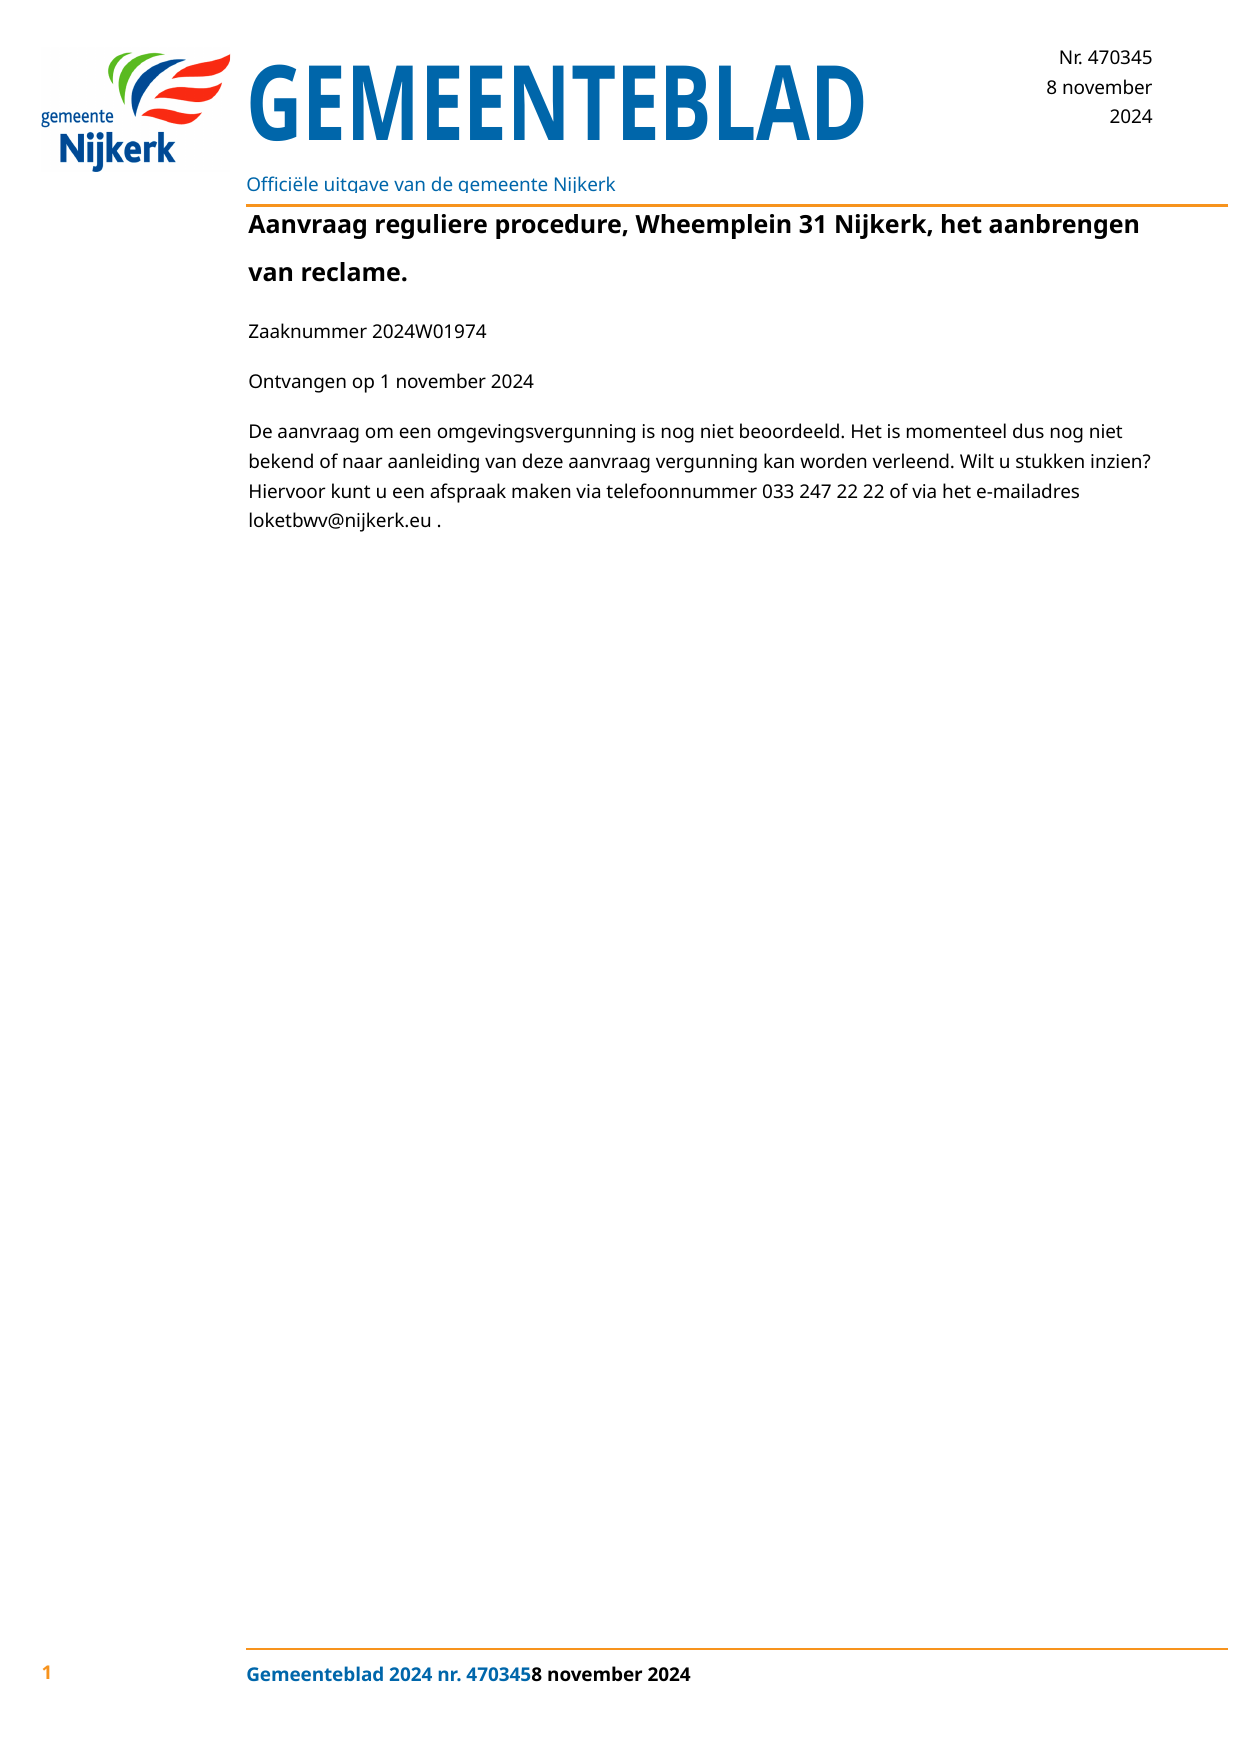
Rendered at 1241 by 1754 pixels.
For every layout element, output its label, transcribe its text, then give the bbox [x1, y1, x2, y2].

text Aanvraag reguliere procedure, Wheemplein 31 Nijkerk, het aanbrengen van reclame. [248, 207, 1152, 288]
text De aanvraag om een omgevingsvergunning is nog niet beoordeeld. Het is momenteel dus nog niet bekend of naar aanleiding van deze aanvraag vergunning kan worden verleend. Wilt u stukken inzien? Hiervoor kunt u een afspraak maken via telefoonnummer 033 247 22 22 of via het e-mailadres loketbwv@nijkerk.eu . [248, 419, 1152, 533]
text Zaaknummer 2024W01974 [248, 318, 1152, 344]
text Ontvangen op 1 november 2024 [248, 368, 1152, 394]
picture [41, 47, 231, 172]
